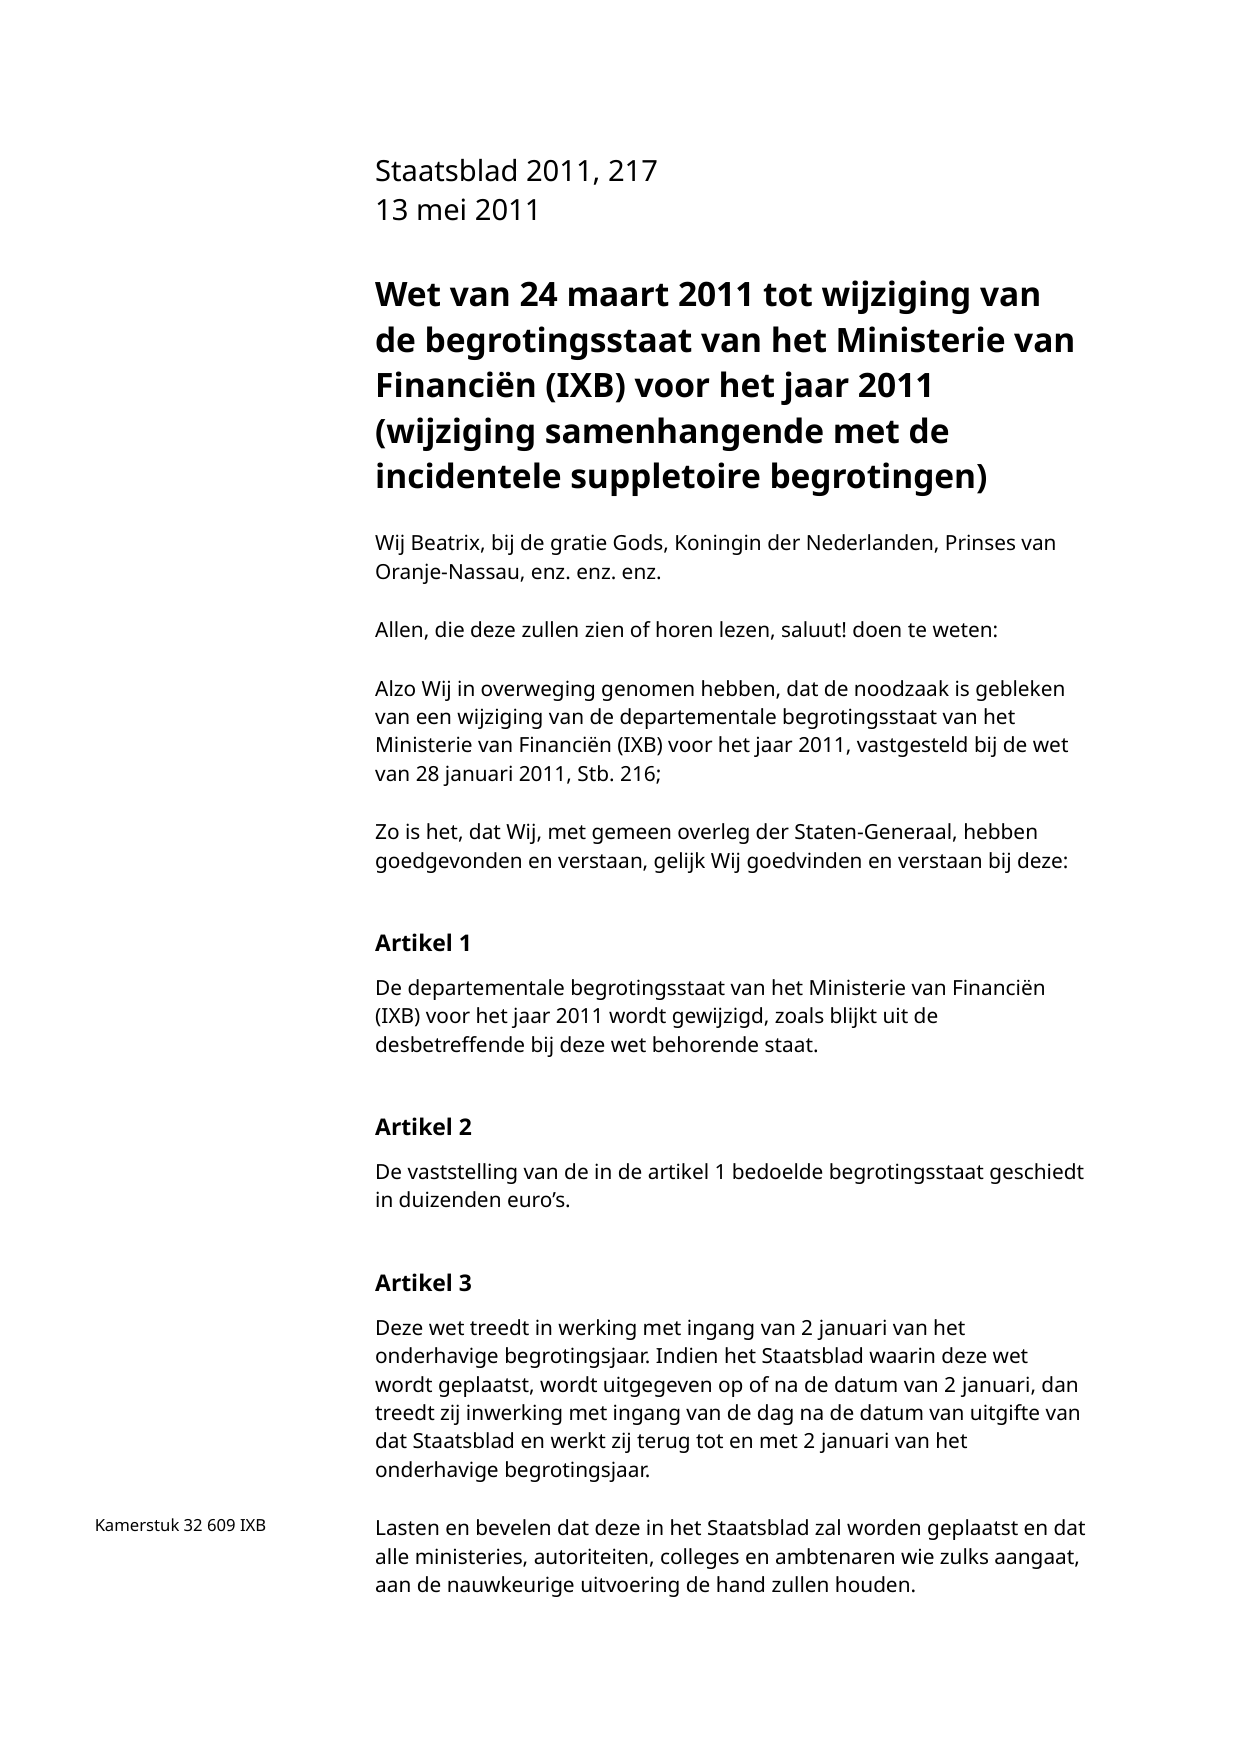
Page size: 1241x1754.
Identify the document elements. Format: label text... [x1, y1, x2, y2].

text Staatsblad 2011, 217 [375, 150, 1090, 190]
text Lasten en bevelen dat deze in het Staatsblad zal worden geplaatst en dat alle ministeries, autoriteiten, colleges en ambtenaren wie zulks aangaat, aan de nauwkeurige uitvoering de hand zullen houden. [375, 1513, 1090, 1599]
subtitle Artikel 2 [375, 1111, 1090, 1142]
text Kamerstuk 32 609 IXB [94, 1513, 328, 1536]
text Wij Beatrix, bij de gratie Gods, Koningin der Nederlanden, Prinses van Oranje-Nassau, enz. enz. enz. [375, 528, 1090, 585]
text De departementale begrotingsstaat van het Ministerie van Financiën (IXB) voor het jaar 2011 wordt gewijzigd, zoals blijkt uit de desbetreffende bij deze wet behorende staat. [375, 973, 1090, 1058]
text Allen, die deze zullen zien of horen lezen, saluut! doen te weten: [375, 615, 1090, 644]
text De vaststelling van de in de artikel 1 bedoelde begrotingsstaat geschiedt in duizenden euro’s. [375, 1157, 1090, 1214]
text Zo is het, dat Wij, met gemeen overleg der Staten-Generaal, hebben goedgevonden en verstaan, gelijk Wij goedvinden en verstaan bij deze: [375, 817, 1090, 874]
text Deze wet treedt in werking met ingang van 2 januari van het onderhavige begrotingsjaar. Indien het Staatsblad waarin deze wet wordt geplaatst, wordt uitgegeven op of na de datum van 2 januari, dan treedt zij inwerking met ingang van de dag na de datum van uitgifte van dat Staatsblad en werkt zij terug tot en met 2 januari van het onderhavige begrotingsjaar. [375, 1313, 1090, 1483]
text Alzo Wij in overweging genomen hebben, dat de noodzaak is gebleken van een wijziging van de departementale begrotingsstaat van het Ministerie van Financiën (IXB) voor het jaar 2011, vastgesteld bij de wet van 28 januari 2011, Stb. 216; [375, 674, 1090, 787]
subtitle Artikel 3 [375, 1267, 1090, 1298]
subtitle Wet van 24 maart 2011 tot wijziging van de begrotingsstaat van het Ministerie van Financiën (IXB) voor het jaar 2011 (wijziging samenhangende met de incidentele suppletoire begrotingen) [375, 271, 1090, 498]
subtitle Artikel 1 [375, 927, 1090, 958]
text 13 mei 2011 [375, 190, 1090, 229]
